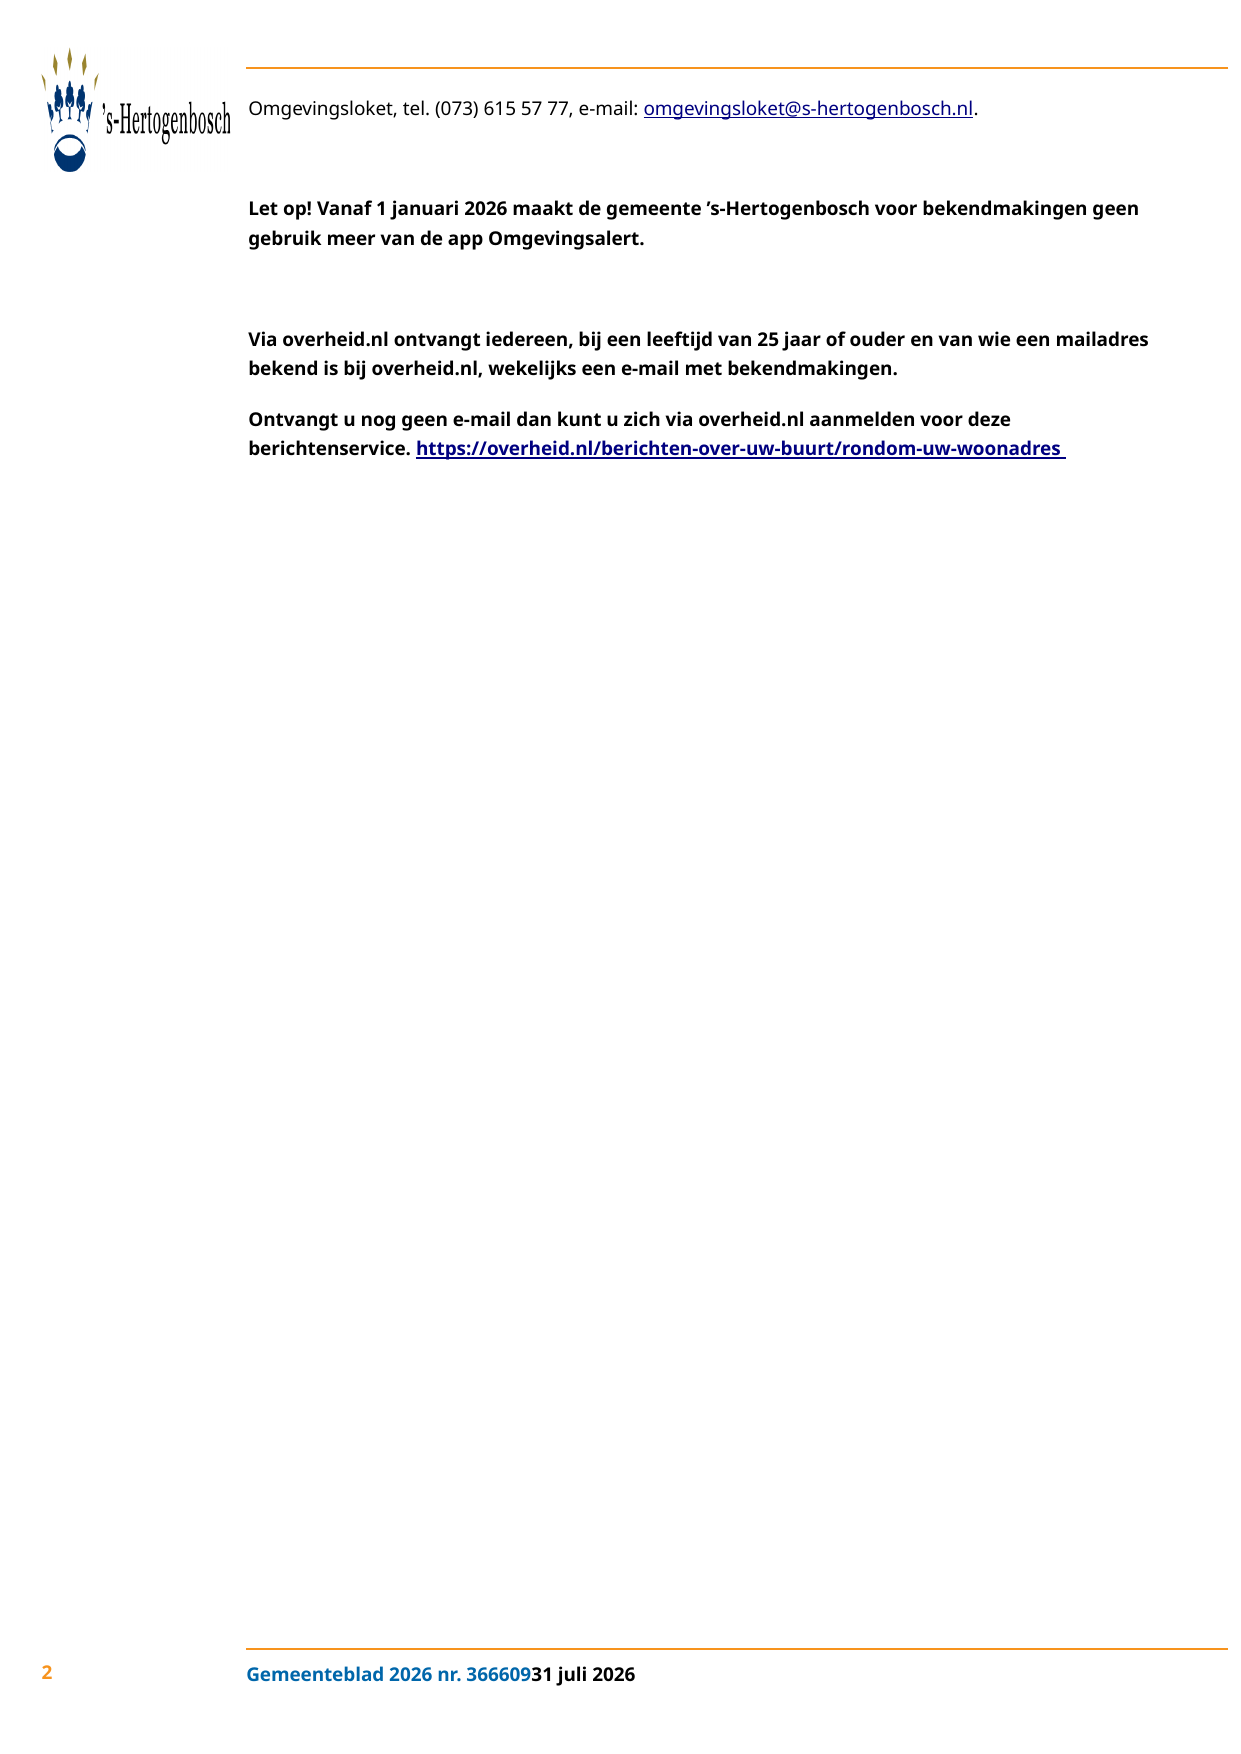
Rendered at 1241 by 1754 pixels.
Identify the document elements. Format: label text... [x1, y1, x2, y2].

text Via overheid.nl ontvangt iedereen, bij een leeftijd van 25 jaar of ouder en van wie een mailadres bekend is bij overheid.nl, wekelijks een e-mail met bekendmakingen. [248, 326, 1152, 381]
text Let op! Vanaf 1 januari 2026 maakt de gemeente ’s-Hertogenbosch voor bekendmakingen geen gebruik meer van de app Omgevingsalert. [248, 196, 1152, 251]
picture [41, 47, 231, 172]
text Omgevingsloket, tel. (073) 615 57 77, e-mail: omgevingsloket@s-hertogenbosch.nl. [248, 95, 1152, 121]
text Ontvangt u nog geen e-mail dan kunt u zich via overheid.nl aanmelden voor deze berichtenservice. https://overheid.nl/berichten-over-uw-buurt/rondom-uw-woonadres [248, 406, 1152, 461]
